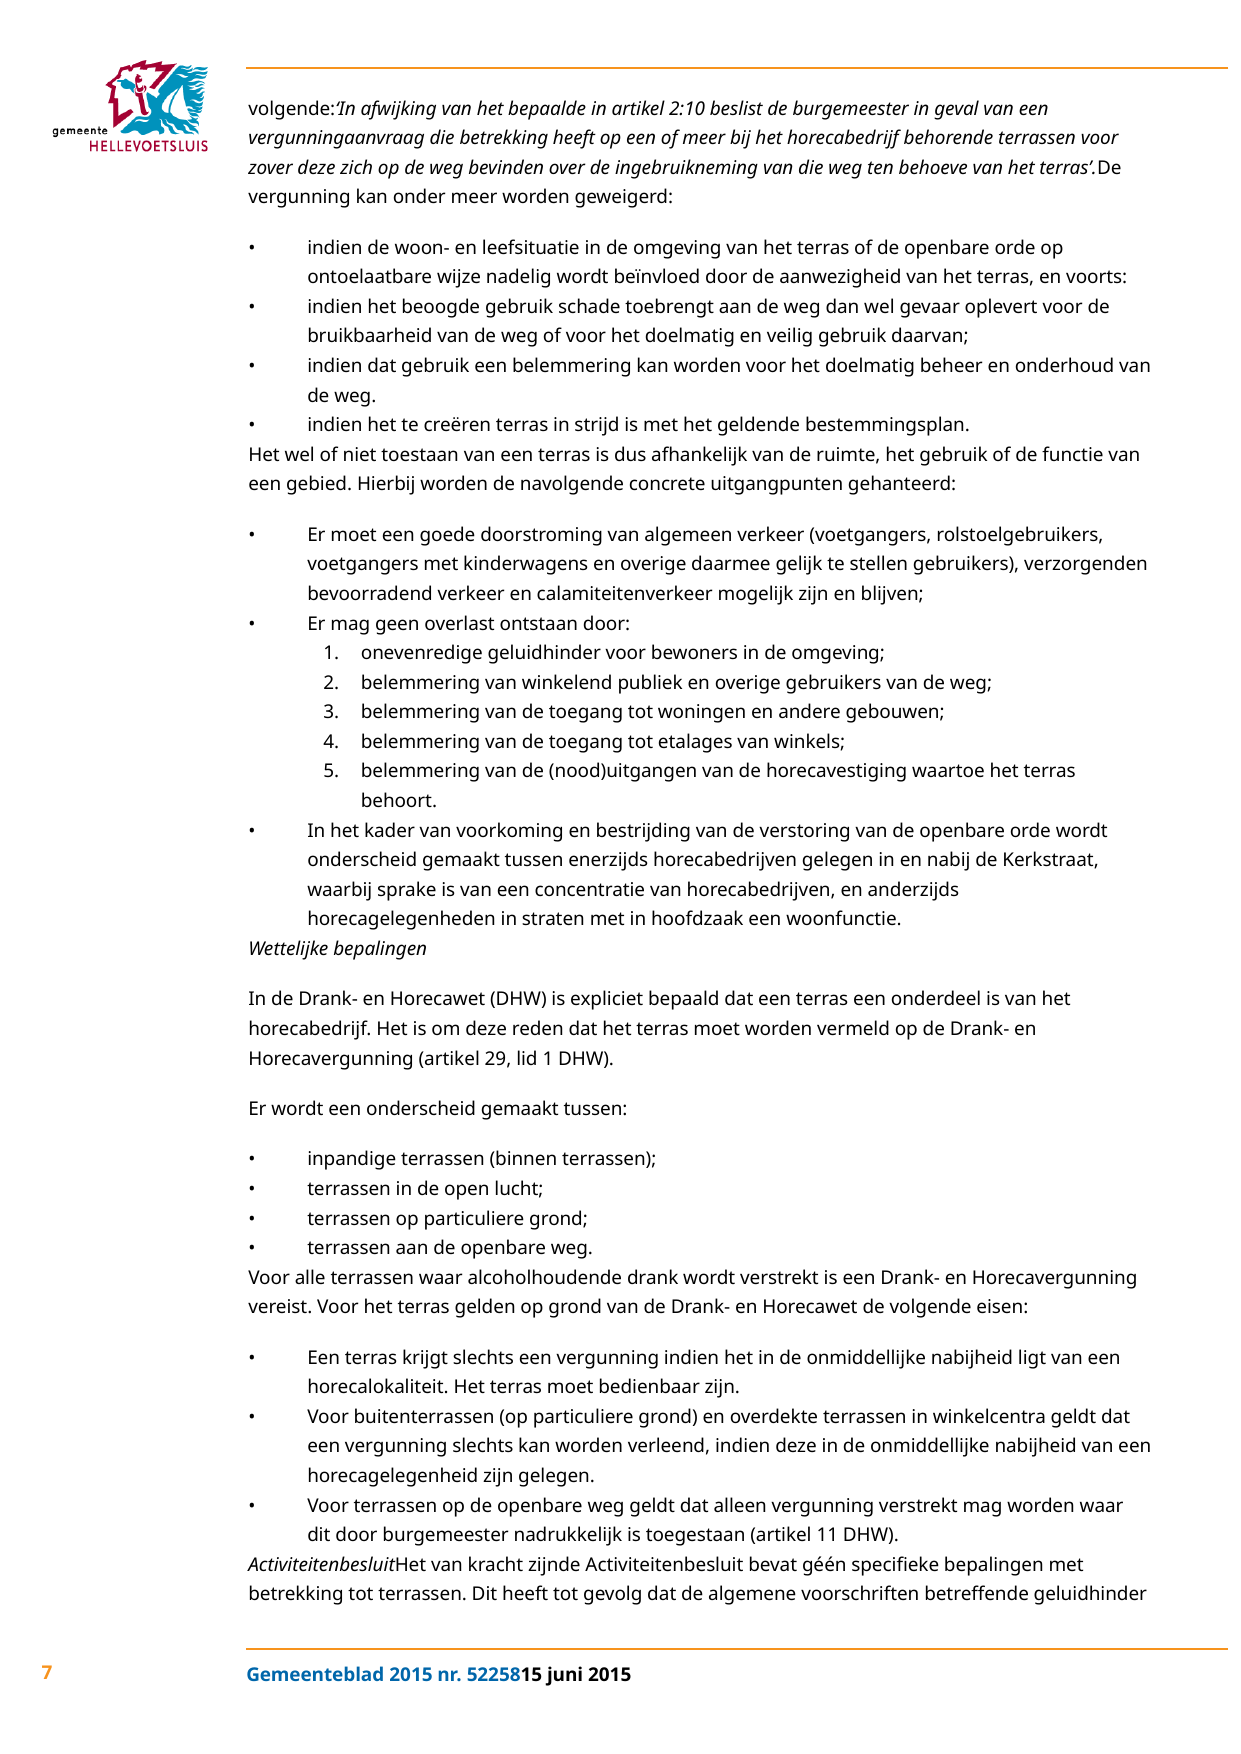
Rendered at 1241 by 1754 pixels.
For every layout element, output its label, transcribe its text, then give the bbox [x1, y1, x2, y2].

list terrassen aan de openbare weg. [248, 1234, 1152, 1260]
list Voor buitenterrassen (op particuliere grond) en overdekte terrassen in winkelcentra geldt dat een vergunning slechts kan worden verleend, indien deze in de onmiddellijke nabijheid van een horecagelegenheid zijn gelegen. [248, 1403, 1152, 1488]
list inpandige terrassen (binnen terrassen); [248, 1146, 1152, 1171]
list belemmering van de toegang tot etalages van winkels; [323, 728, 1152, 754]
list Er moet een goede doorstroming van algemeen verkeer (voetgangers, rolstoelgebruikers, voetgangers met kinderwagens en overige daarmee gelijk te stellen gebruikers), verzorgenden bevoorradend verkeer en calamiteitenverkeer mogelijk zijn en blijven; [248, 521, 1152, 606]
text Voor alle terrassen waar alcoholhoudende drank wordt verstrekt is een Drank- en Horecavergunning vereist. Voor het terras gelden op grond van de Drank- en Horecawet de volgende eisen: [248, 1264, 1152, 1319]
list indien dat gebruik een belemmering kan worden voor het doelmatig beheer en onderhoud van de weg. [248, 352, 1152, 408]
text ActiviteitenbesluitHet van kracht zijnde Activiteitenbesluit bevat géén specifieke bepalingen met betrekking tot terrassen. Dit heeft tot gevolg dat de algemene voorschriften betreffende geluidhinder [248, 1551, 1152, 1606]
text Er wordt een onderscheid gemaakt tussen: [248, 1095, 1152, 1121]
list Er mag geen overlast ontstaan door: [248, 610, 1152, 636]
text In de Drank- en Horecawet (DHW) is expliciet bepaald dat een terras een onderdeel is van het horecabedrijf. Het is om deze reden dat het terras moet worden vermeld op de Drank- en Horecavergunning (artikel 29, lid 1 DHW). [248, 986, 1152, 1071]
text Het wel of niet toestaan van een terras is dus afhankelijk van de ruimte, het gebruik of de functie van een gebied. Hierbij worden de navolgende concrete uitgangpunten gehanteerd: [248, 441, 1152, 496]
list indien het beoogde gebruik schade toebrengt aan de weg dan wel gevaar oplevert voor de bruikbaarheid van de weg of voor het doelmatig en veilig gebruik daarvan; [248, 293, 1152, 348]
list terrassen op particuliere grond; [248, 1205, 1152, 1231]
list belemmering van de (nood)uitgangen van de horecavestiging waartoe het terras behoort. [323, 758, 1152, 813]
list In het kader van voorkoming en bestrijding van de verstoring van de openbare orde wordt onderscheid gemaakt tussen enerzijds horecabedrijven gelegen in en nabij de Kerkstraat, waarbij sprake is van een concentratie van horecabedrijven, en anderzijds horecagelegenheden in straten met in hoofdzaak een woonfunctie. [248, 817, 1152, 931]
text Wettelijke bepalingen [248, 935, 1152, 961]
list onevenredige geluidhinder voor bewoners in de omgeving; [323, 639, 1152, 665]
text volgende:‘In afwijking van het bepaalde in artikel 2:10 beslist de burgemeester in geval van een vergunningaanvraag die betrekking heeft op een of meer bij het horecabedrijf behorende terrassen voor zover deze zich op de weg bevinden over de ingebruikneming van die weg ten behoeve van het terras’.De vergunning kan onder meer worden geweigerd: [248, 95, 1152, 209]
list belemmering van de toegang tot woningen en andere gebouwen; [323, 698, 1152, 724]
list belemmering van winkelend publiek en overige gebruikers van de weg; [323, 669, 1152, 695]
list indien het te creëren terras in strijd is met het geldende bestemmingsplan. [248, 411, 1152, 437]
picture [41, 47, 231, 172]
list terrassen in de open lucht; [248, 1175, 1152, 1201]
list Voor terrassen op de openbare weg geldt dat alleen vergunning verstrekt mag worden waar dit door burgemeester nadrukkelijk is toegestaan (artikel 11 DHW). [248, 1492, 1152, 1547]
list Een terras krijgt slechts een vergunning indien het in de onmiddellijke nabijheid ligt van een horecalokaliteit. Het terras moet bedienbaar zijn. [248, 1344, 1152, 1399]
list indien de woon- en leefsituatie in de omgeving van het terras of de openbare orde op ontoelaatbare wijze nadelig wordt beïnvloed door de aanwezigheid van het terras, en voorts: [248, 234, 1152, 289]
